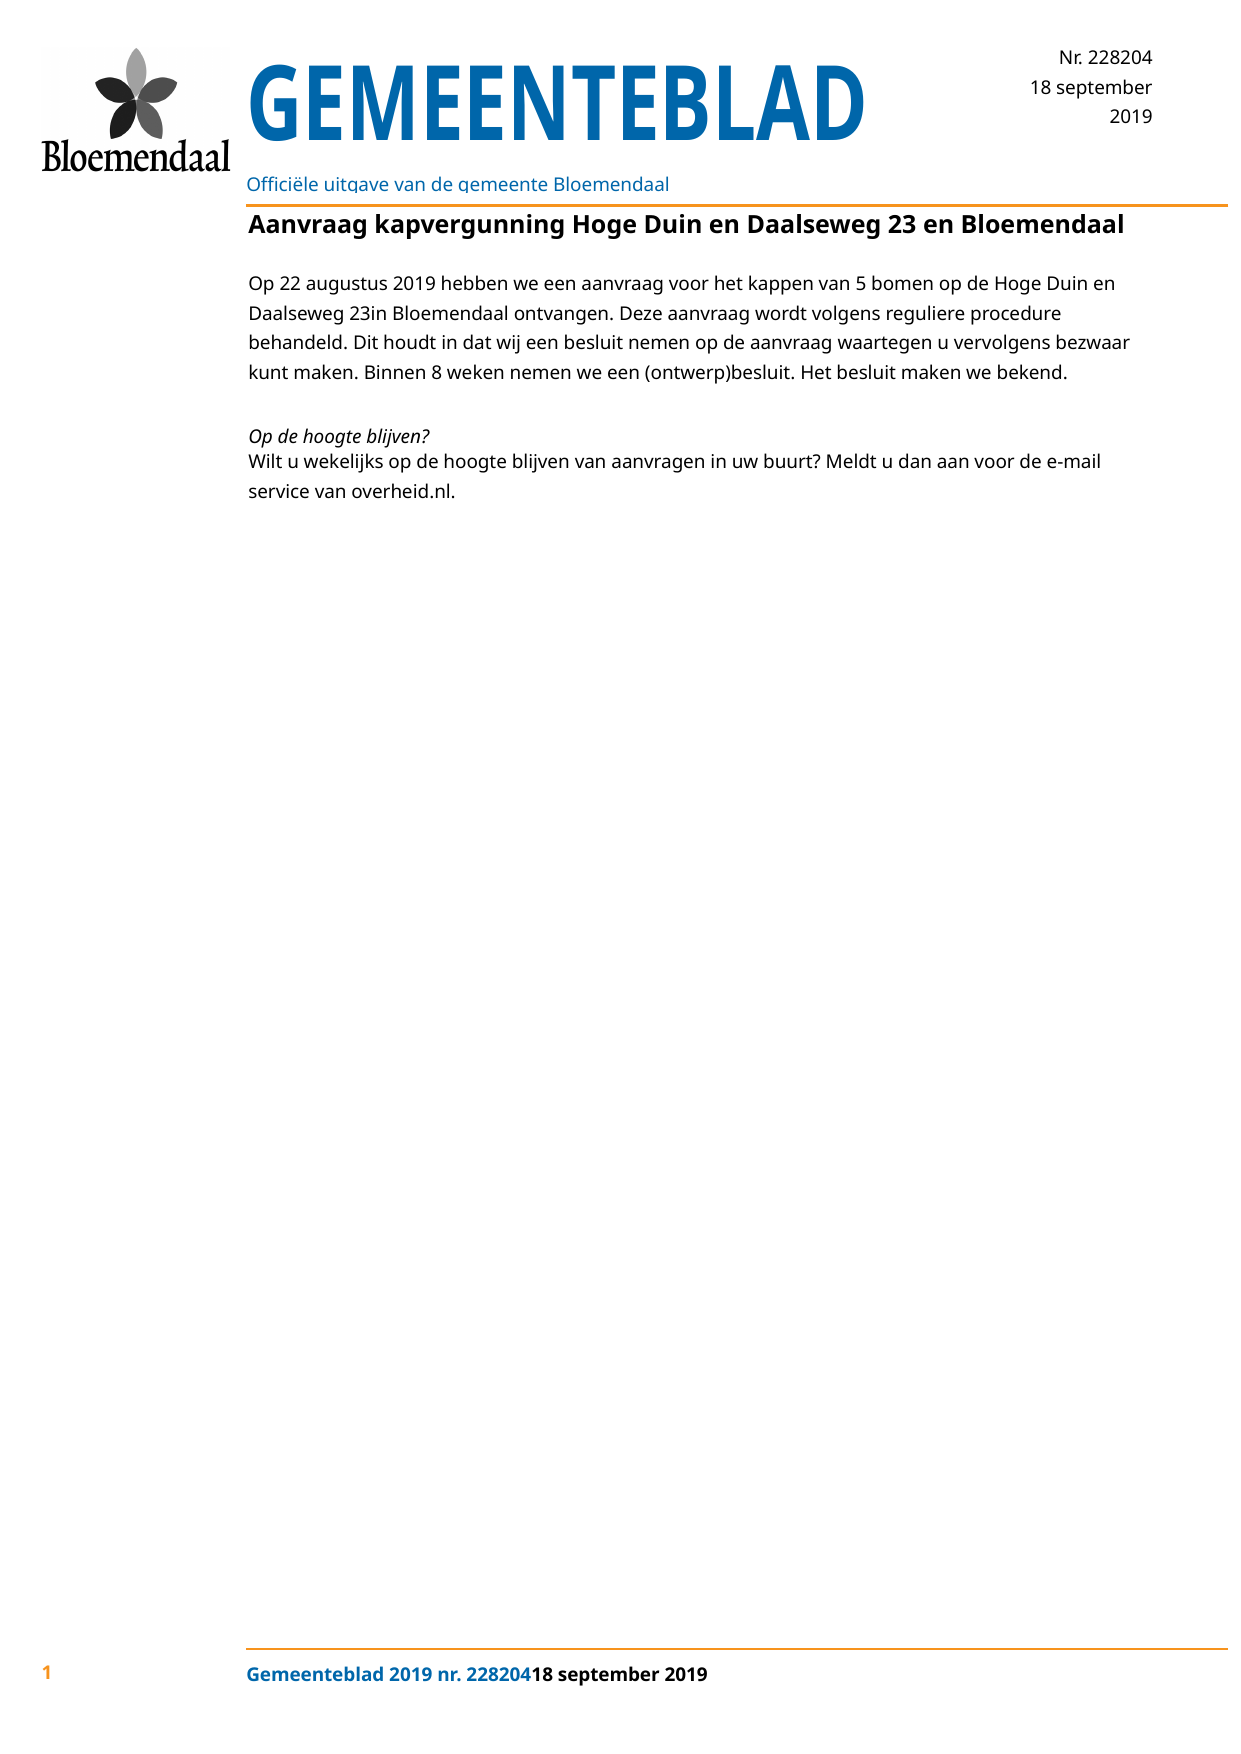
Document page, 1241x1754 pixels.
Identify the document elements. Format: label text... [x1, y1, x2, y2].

text Aanvraag kapvergunning Hoge Duin en Daalseweg 23 en Bloemendaal [248, 207, 1152, 241]
text Wilt u wekelijks op de hoogte blijven van aanvragen in uw buurt? Meldt u dan aan voor de e-mail service van overheid.nl. [248, 449, 1152, 504]
picture [41, 47, 231, 172]
text Op 22 augustus 2019 hebben we een aanvraag voor het kappen van 5 bomen op de Hoge Duin en Daalseweg 23in Bloemendaal ontvangen. Deze aanvraag wordt volgens reguliere procedure behandeld. Dit houdt in dat wij een besluit nemen op de aanvraag waartegen u vervolgens bezwaar kunt maken. Binnen 8 weken nemen we een (ontwerp)besluit. Het besluit maken we bekend. [248, 270, 1152, 385]
text Op de hoogte blijven? [248, 423, 1152, 449]
